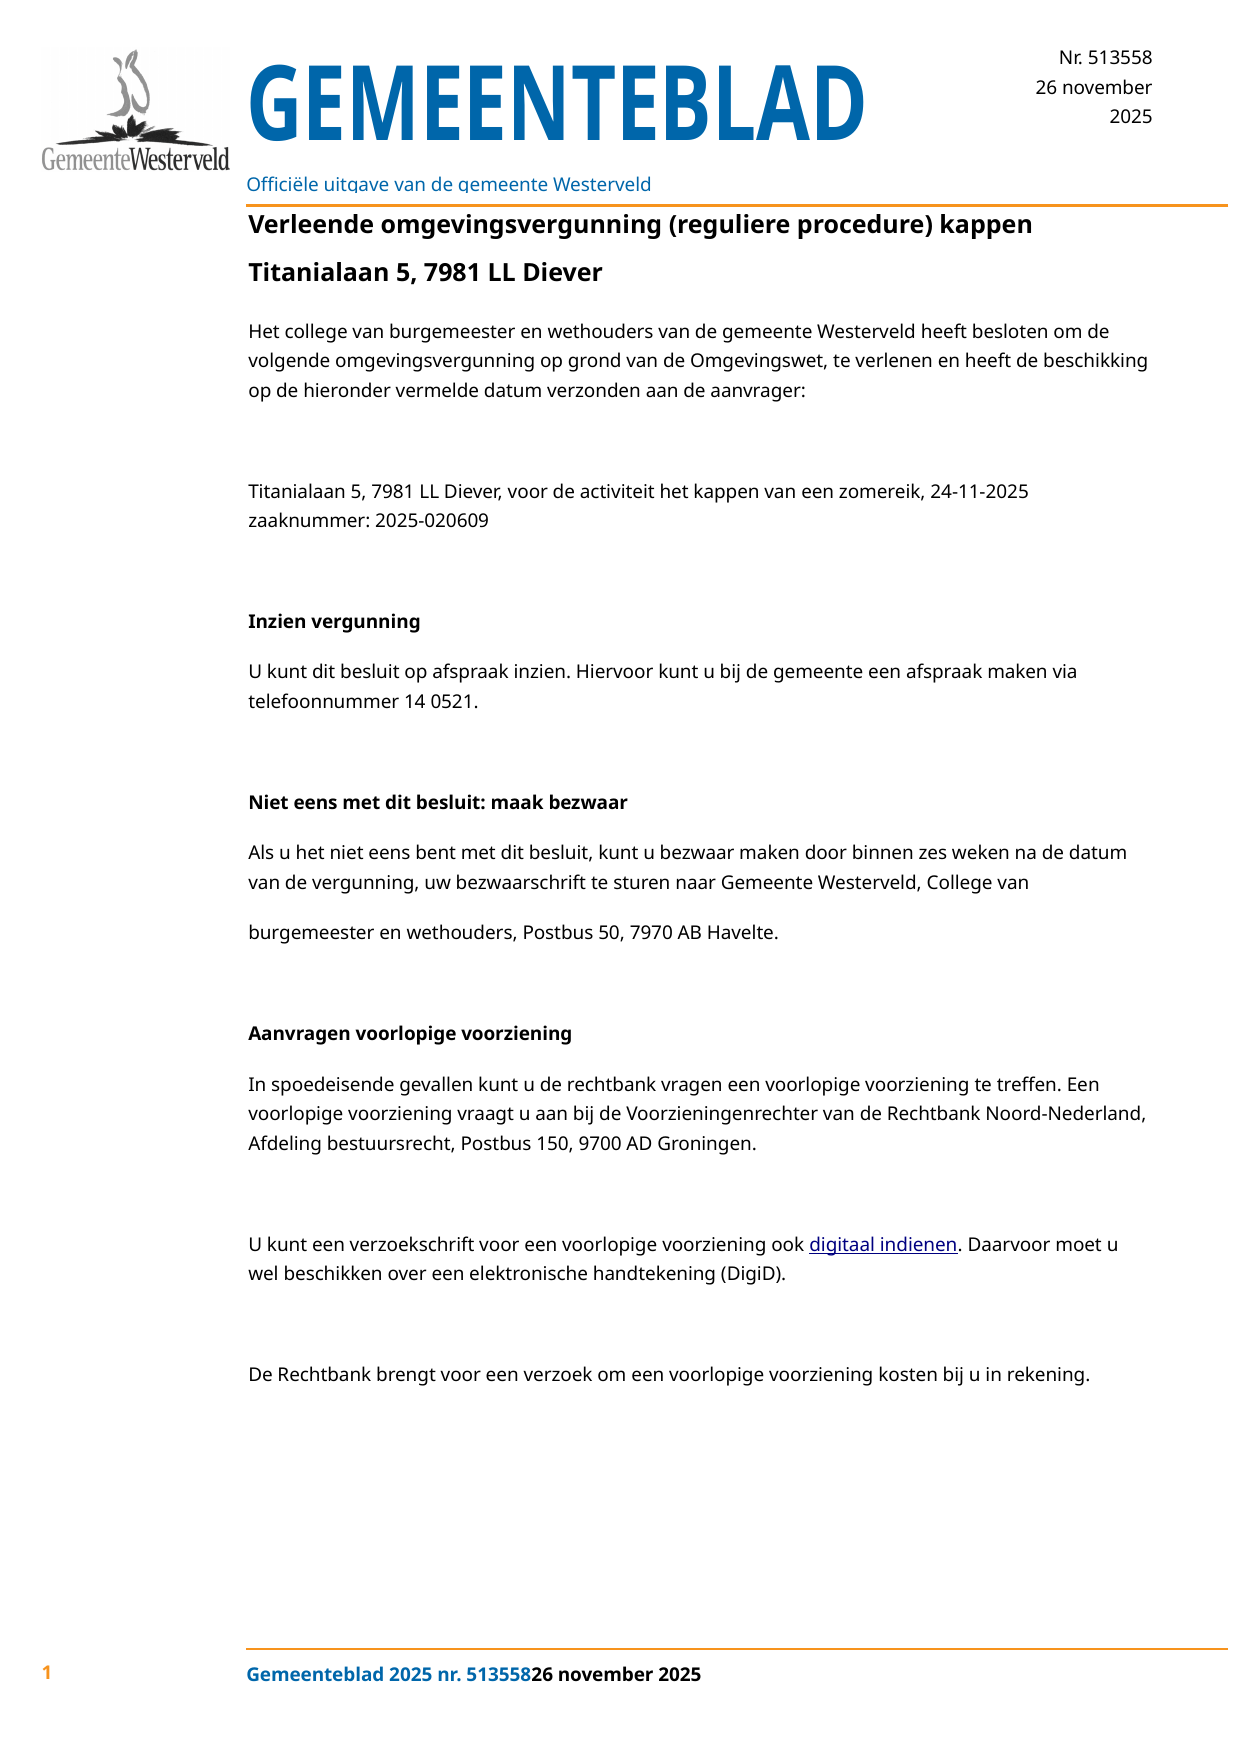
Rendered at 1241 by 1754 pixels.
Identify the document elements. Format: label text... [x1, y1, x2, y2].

text Het college van burgemeester en wethouders van de gemeente Westerveld heeft besloten om de volgende omgevingsvergunning op grond van de Omgevingswet, te verlenen en heeft de beschikking op de hieronder vermelde datum verzonden aan de aanvrager: [248, 318, 1152, 403]
text Titanialaan 5, 7981 LL Diever, voor de activiteit het kappen van een zomereik, 24-11-2025 zaaknummer: 2025-020609 [248, 478, 1152, 533]
text U kunt dit besluit op afspraak inzien. Hiervoor kunt u bij de gemeente een afspraak maken via telefoonnummer 14 0521. [248, 659, 1152, 714]
text Aanvragen voorlopige voorziening [248, 1020, 1152, 1046]
text De Rechtbank brengt voor een verzoek om een voorlopige voorziening kosten bij u in rekening. [248, 1361, 1152, 1387]
text Als u het niet eens bent met dit besluit, kunt u bezwaar maken door binnen zes weken na de datum van de vergunning, uw bezwaarschrift te sturen naar Gemeente Westerveld, College van [248, 839, 1152, 895]
text burgemeester en wethouders, Postbus 50, 7970 AB Havelte. [248, 919, 1152, 945]
text Verleende omgevingsvergunning (reguliere procedure) kappen Titanialaan 5, 7981 LL Diever [248, 207, 1152, 288]
text Inzien vergunning [248, 608, 1152, 634]
picture [41, 47, 231, 172]
text Niet eens met dit besluit: maak bezwaar [248, 789, 1152, 815]
text In spoedeisende gevallen kunt u de rechtbank vragen een voorlopige voorziening te treffen. Een voorlopige voorziening vraagt u aan bij de Voorzieningenrechter van de Rechtbank Noord-Nederland, Afdeling bestuursrecht, Postbus 150, 9700 AD Groningen. [248, 1071, 1152, 1156]
text U kunt een verzoekschrift voor een voorlopige voorziening ook digitaal indienen. Daarvoor moet u wel beschikken over een elektronische handtekening (DigiD). [248, 1231, 1152, 1286]
